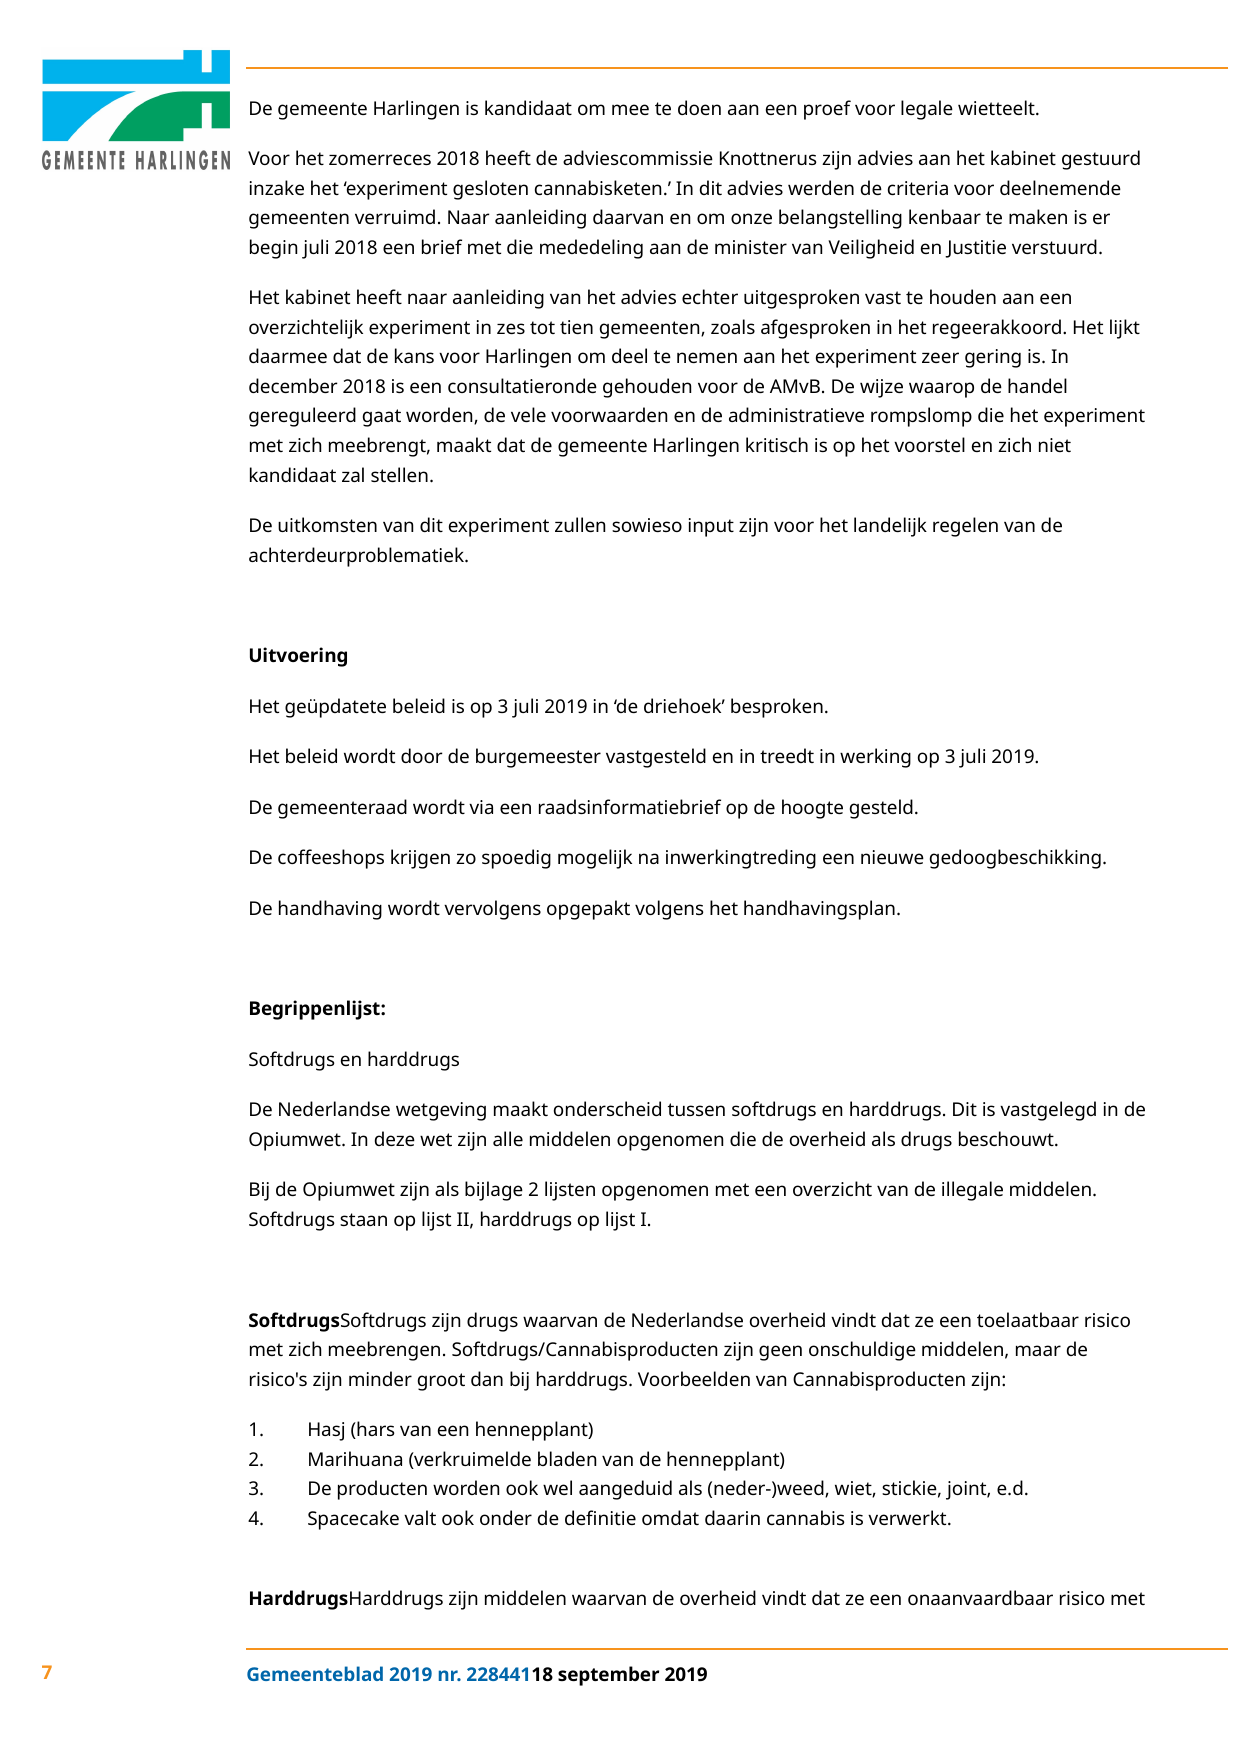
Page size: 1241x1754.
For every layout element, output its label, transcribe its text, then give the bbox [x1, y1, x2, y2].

text De Nederlandse wetgeving maakt onderscheid tussen softdrugs en harddrugs. Dit is vastgelegd in de Opiumwet. In deze wet zijn alle middelen opgenomen die de overheid als drugs beschouwt. [248, 1096, 1152, 1152]
text Bij de Opiumwet zijn als bijlage 2 lijsten opgenomen met een overzicht van de illegale middelen. Softdrugs staan op lijst II, harddrugs op lijst I. [248, 1176, 1152, 1232]
list Marihuana (verkruimelde bladen van de hennepplant) [248, 1446, 1152, 1472]
text Voor het zomerreces 2018 heeft de adviescommissie Knottnerus zijn advies aan het kabinet gestuurd inzake het ‘experiment gesloten cannabisketen.’ In dit advies werden de criteria voor deelnemende gemeenten verruimd. Naar aanleiding daarvan en om onze belangstelling kenbaar te maken is er begin juli 2018 een brief met die mededeling aan de minister van Veiligheid en Justitie verstuurd. [248, 145, 1152, 260]
text HarddrugsHarddrugs zijn middelen waarvan de overheid vindt dat ze een onaanvaardbaar risico met [248, 1585, 1152, 1611]
text SoftdrugsSoftdrugs zijn drugs waarvan de Nederlandse overheid vindt dat ze een toelaatbaar risico met zich meebrengen. Softdrugs/Cannabisproducten zijn geen onschuldige middelen, maar de risico's zijn minder groot dan bij harddrugs. Voorbeelden van Cannabisproducten zijn: [248, 1307, 1152, 1392]
text Het beleid wordt door de burgemeester vastgesteld en in treedt in werking op 3 juli 2019. [248, 743, 1152, 769]
text De handhaving wordt vervolgens opgepakt volgens het handhavingsplan. [248, 895, 1152, 921]
text De coffeeshops krijgen zo spoedig mogelijk na inwerkingtreding een nieuwe gedoogbeschikking. [248, 844, 1152, 870]
picture [41, 47, 231, 172]
text Het kabinet heeft naar aanleiding van het advies echter uitgesproken vast te houden aan een overzichtelijk experiment in zes tot tien gemeenten, zoals afgesproken in het regeerakkoord. Het lijkt daarmee dat de kans voor Harlingen om deel te nemen aan het experiment zeer gering is. In december 2018 is een consultatieronde gehouden voor de AMvB. De wijze waarop de handel gereguleerd gaat worden, de vele voorwaarden en de administratieve rompslomp die het experiment met zich meebrengt, maakt dat de gemeente Harlingen kritisch is op het voorstel en zich niet kandidaat zal stellen. [248, 284, 1152, 488]
text Begrippenlijst: [248, 996, 1152, 1021]
list Spacecake valt ook onder de definitie omdat daarin cannabis is verwerkt. [248, 1505, 1152, 1531]
text De gemeenteraad wordt via een raadsinformatiebrief op de hoogte gesteld. [248, 794, 1152, 820]
text Uitvoering [248, 643, 1152, 668]
list Hasj (hars van een hennepplant) [248, 1416, 1152, 1442]
text De gemeente Harlingen is kandidaat om mee te doen aan een proef voor legale wietteelt. [248, 95, 1152, 121]
text De uitkomsten van dit experiment zullen sowieso input zijn voor het landelijk regelen van de achterdeurproblematiek. [248, 512, 1152, 568]
list De producten worden ook wel aangeduid als (neder-)weed, wiet, stickie, joint, e.d. [248, 1476, 1152, 1501]
text Het geüpdatete beleid is op 3 juli 2019 in ‘de driehoek’ besproken. [248, 693, 1152, 719]
text Softdrugs en harddrugs [248, 1046, 1152, 1072]
